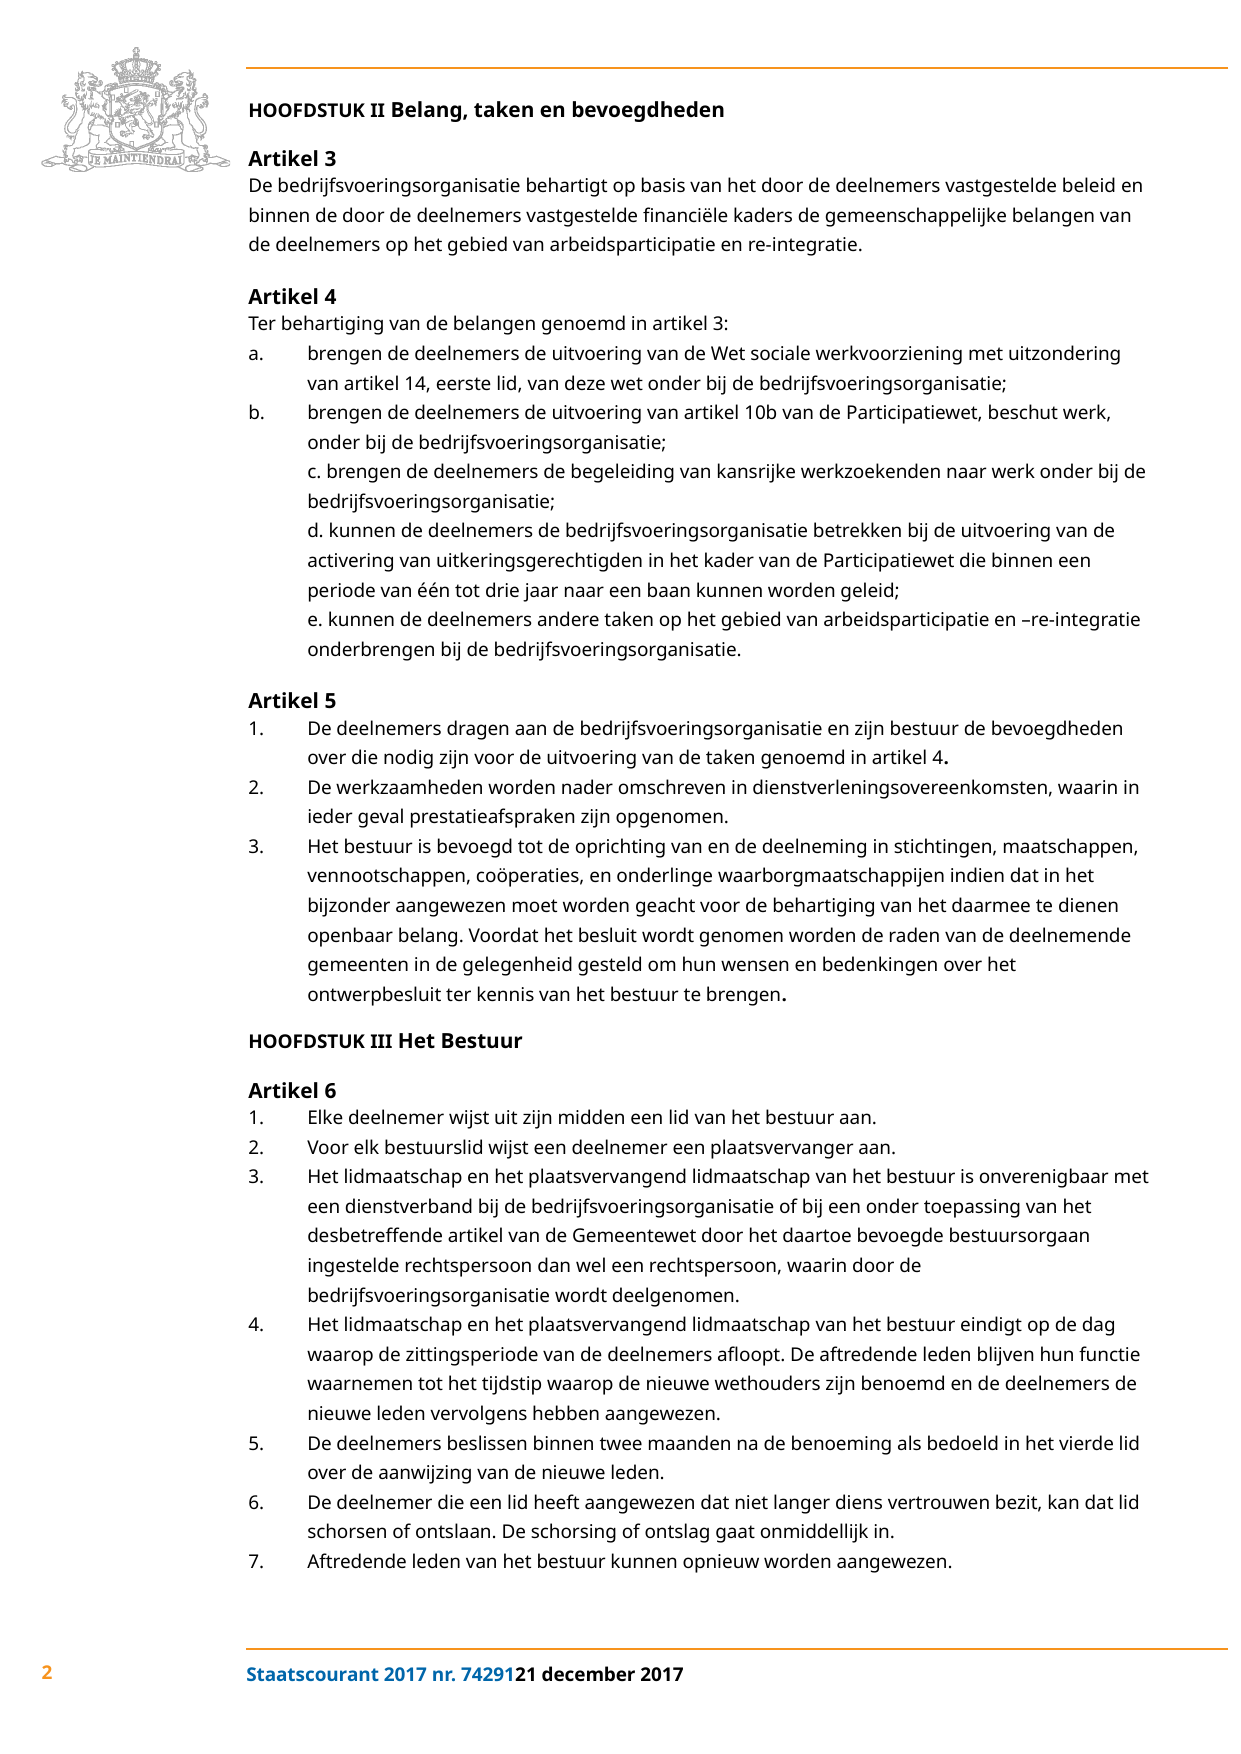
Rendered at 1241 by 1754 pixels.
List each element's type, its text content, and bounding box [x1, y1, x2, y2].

list Voor elk bestuurslid wijst een deelnemer een plaatsvervanger aan. [248, 1134, 1152, 1160]
list De deelnemers dragen aan de bedrijfsvoeringsorganisatie en zijn bestuur de bevoegdheden over die nodig zijn voor de uitvoering van de taken genoemd in artikel 4. [248, 715, 1152, 770]
list Het bestuur is bevoegd tot de oprichting van en de deelneming in stichtingen, maatschappen, vennootschappen, coöperaties, en onderlinge waarborgmaatschappijen indien dat in het bijzonder aangewezen moet worden geacht voor de behartiging van het daarmee te dienen openbaar belang. Voordat het besluit wordt genomen worden de raden van de deelnemende gemeenten in de gelegenheid gesteld om hun wensen en bedenkingen over het ontwerpbesluit ter kennis van het bestuur te brengen. [248, 833, 1152, 1007]
text HOOFDSTUK II Belang, taken en bevoegdheden [248, 95, 1152, 123]
list Elke deelnemer wijst uit zijn midden een lid van het bestuur aan. [248, 1104, 1152, 1130]
list Aftredende leden van het bestuur kunnen opnieuw worden aangewezen. [248, 1548, 1152, 1574]
list brengen de deelnemers de uitvoering van artikel 10b van de Participatiewet, beschut werk, onder bij de bedrijfsvoeringsorganisatie; [248, 399, 1152, 454]
list brengen de deelnemers de uitvoering van de Wet sociale werkvoorziening met uitzondering van artikel 14, eerste lid, van deze wet onder bij de bedrijfsvoeringsorganisatie; [248, 340, 1152, 395]
list De werkzaamheden worden nader omschreven in dienstverleningsovereenkomsten, waarin in ieder geval prestatieafspraken zijn opgenomen. [248, 774, 1152, 829]
list c. brengen de deelnemers de begeleiding van kansrijke werkzoekenden naar werk onder bij de bedrijfsvoeringsorganisatie; [248, 458, 1152, 514]
picture [41, 47, 231, 172]
list De deelnemers beslissen binnen twee maanden na de benoeming als bedoeld in het vierde lid over de aanwijzing van de nieuwe leden. [248, 1430, 1152, 1485]
list De deelnemer die een lid heeft aangewezen dat niet langer diens vertrouwen bezit, kan dat lid schorsen of ontslaan. De schorsing of ontslag gaat onmiddellijk in. [248, 1489, 1152, 1544]
list d. kunnen de deelnemers de bedrijfsvoeringsorganisatie betrekken bij de uitvoering van de activering van uitkeringsgerechtigden in het kader van de Participatiewet die binnen een periode van één tot drie jaar naar een baan kunnen worden geleid; [248, 518, 1152, 602]
list Het lidmaatschap en het plaatsvervangend lidmaatschap van het bestuur eindigt op de dag waarop de zittingsperiode van de deelnemers afloopt. De aftredende leden blijven hun functie waarnemen tot het tijdstip waarop de nieuwe wethouders zijn benoemd en de deelnemers de nieuwe leden vervolgens hebben aangewezen. [248, 1311, 1152, 1426]
list e. kunnen de deelnemers andere taken op het gebied van arbeidsparticipatie en –re-integratie onderbrengen bij de bedrijfsvoeringsorganisatie. [248, 606, 1152, 662]
text Artikel 6 [248, 1076, 1152, 1104]
text De bedrijfsvoeringsorganisatie behartigt op basis van het door de deelnemers vastgestelde beleid en binnen de door de deelnemers vastgestelde financiële kaders de gemeenschappelijke belangen van de deelnemers op het gebied van arbeidsparticipatie en re-integratie. [248, 172, 1152, 257]
text Artikel 4 [248, 282, 1152, 311]
text Artikel 5 [248, 686, 1152, 715]
text HOOFDSTUK III Het Bestuur [248, 1027, 1152, 1055]
text Artikel 3 [248, 144, 1152, 172]
text Ter behartiging van de belangen genoemd in artikel 3: [248, 311, 1152, 336]
list Het lidmaatschap en het plaatsvervangend lidmaatschap van het bestuur is onverenigbaar met een dienstverband bij de bedrijfsvoeringsorganisatie of bij een onder toepassing van het desbetreffende artikel van de Gemeentewet door het daartoe bevoegde bestuursorgaan ingestelde rechtspersoon dan wel een rechtspersoon, waarin door de bedrijfsvoeringsorganisatie wordt deelgenomen. [248, 1163, 1152, 1308]
